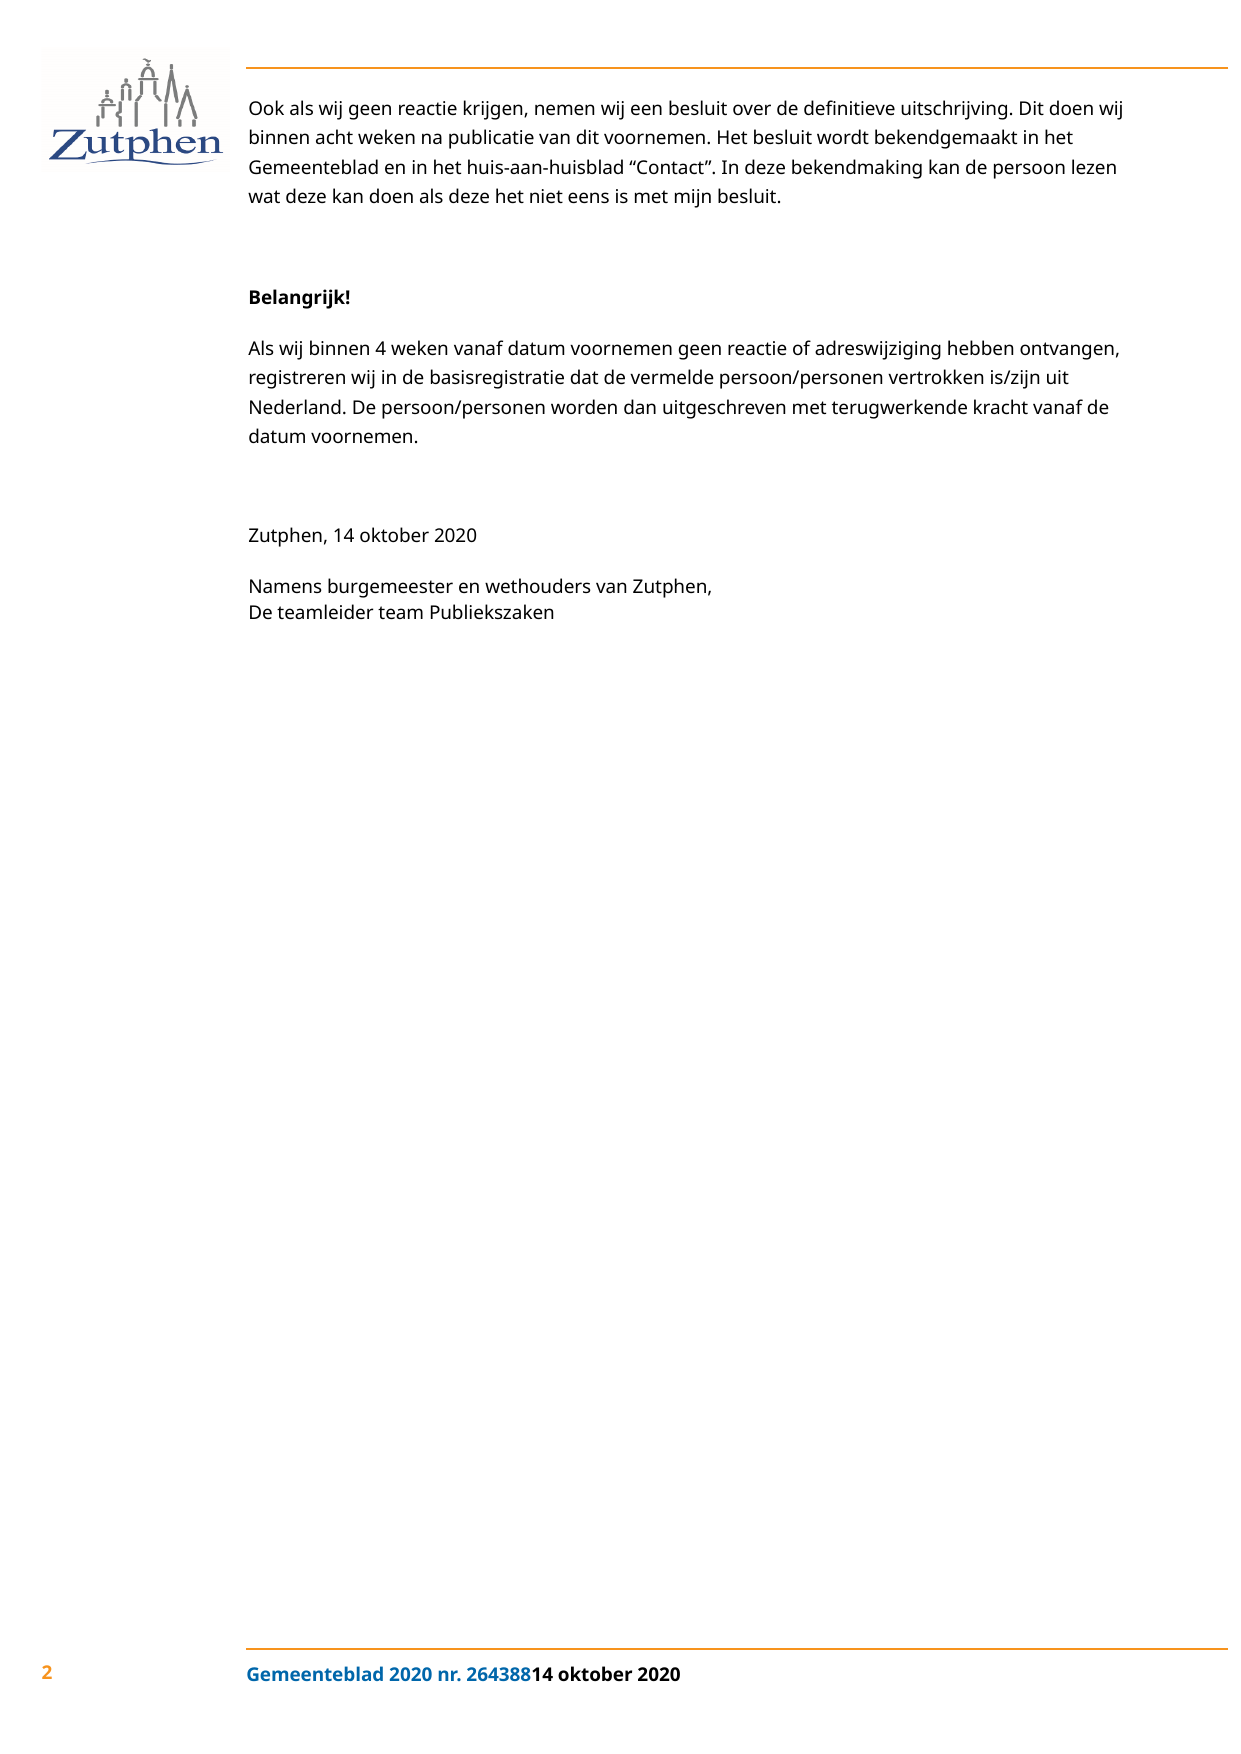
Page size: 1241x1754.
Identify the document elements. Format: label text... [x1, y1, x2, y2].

text Als wij binnen 4 weken vanaf datum voornemen geen reactie of adreswijziging hebben ontvangen, registreren wij in de basisregistratie dat de vermelde persoon/personen vertrokken is/zijn uit Nederland. De persoon/personen worden dan uitgeschreven met terugwerkende kracht vanaf de datum voornemen. [248, 335, 1152, 449]
text Belangrijk! [248, 284, 1152, 310]
text Namens burgemeester en wethouders van Zutphen, [248, 573, 1152, 599]
text Zutphen, 14 oktober 2020 [248, 522, 1152, 547]
picture [41, 47, 231, 172]
text Ook als wij geen reactie krijgen, nemen wij een besluit over de definitieve uitschrijving. Dit doen wij binnen acht weken na publicatie van dit voornemen. Het besluit wordt bekendgemaakt in het Gemeenteblad en in het huis-aan-huisblad “Contact”. In deze bekendmaking kan de persoon lezen wat deze kan doen als deze het niet eens is met mijn besluit. [248, 95, 1152, 209]
text De teamleider team Publiekszaken [248, 599, 1152, 625]
